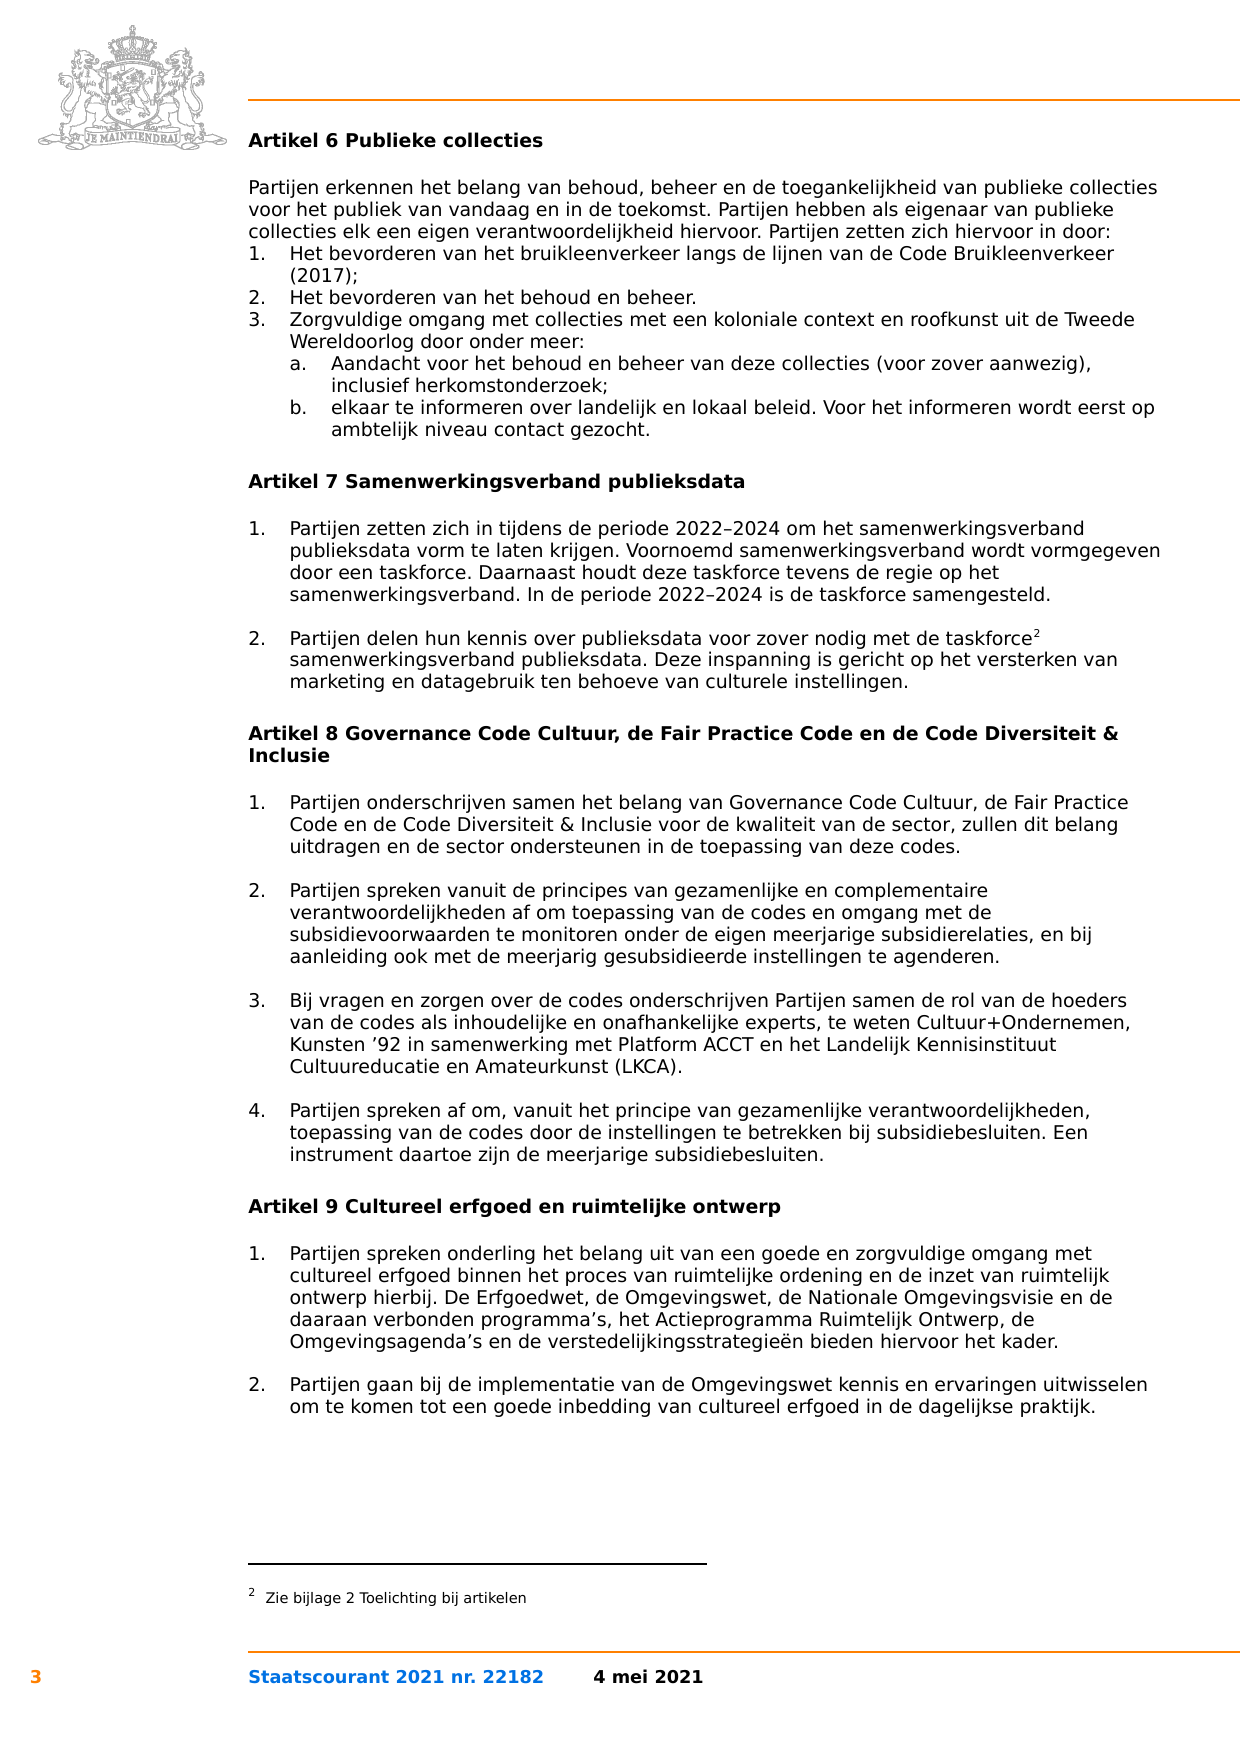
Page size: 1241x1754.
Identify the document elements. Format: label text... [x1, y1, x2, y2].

text Zie bijlage 2 Toelichting bij artikelen [248, 1586, 1163, 1608]
subtitle Artikel 7 Samenwerkingsverband publieksdata [248, 471, 1163, 493]
text 1. Partijen spreken onderling het belang uit van een goede en zorgvuldige omgang met cultureel erfgoed binnen het proces van ruimtelijke ordening en de inzet van ruimtelijk ontwerp hierbij. De Erfgoedwet, de Omgevingswet, de Nationale Omgevingsvisie en de daaraan verbonden programma’s, het Actieprogramma Ruimtelijk Ontwerp, de Omgevingsagenda’s en de verstedelijkingsstrategieën bieden hiervoor het kader. [248, 1243, 1163, 1352]
text 4. Partijen spreken af om, vanuit het principe van gezamenlijke verantwoordelijkheden, toepassing van de codes door de instellingen te betrekken bij subsidiebesluiten. Een instrument daartoe zijn de meerjarige subsidiebesluiten. [248, 1100, 1163, 1166]
text 3. Zorgvuldige omgang met collecties met een koloniale context en roofkunst uit de Tweede Wereldoorlog door onder meer: [248, 309, 1163, 353]
picture [38, 25, 227, 150]
text b. elkaar te informeren over landelijk en lokaal beleid. Voor het informeren wordt eerst op ambtelijk niveau contact gezocht. [289, 397, 1163, 441]
subtitle Artikel 9 Cultureel erfgoed en ruimtelijke ontwerp [248, 1196, 1163, 1218]
text 2. Partijen gaan bij de implementatie van de Omgevingswet kennis en ervaringen uitwisselen om te komen tot een goede inbedding van cultureel erfgoed in de dagelijkse praktijk. [248, 1374, 1163, 1418]
text a. Aandacht voor het behoud en beheer van deze collecties (voor zover aanwezig), inclusief herkomstonderzoek; [289, 353, 1163, 397]
text 1. Het bevorderen van het bruikleenverkeer langs de lijnen van de Code Bruikleenverkeer (2017); [248, 243, 1163, 287]
text 3. Bij vragen en zorgen over de codes onderschrijven Partijen samen de rol van de hoeders van de codes als inhoudelijke en onafhankelijke experts, te weten Cultuur+Ondernemen, Kunsten ’92 in samenwerking met Platform ACCT en het Landelijk Kennisinstituut Cultuureducatie en Amateurkunst (LKCA). [248, 990, 1163, 1078]
text 2. Partijen delen hun kennis over publieksdata voor zover nodig met de taskforce samenwerkingsverband publieksdata. Deze inspanning is gericht op het versterken van marketing en datagebruik ten behoeve van culturele instellingen. [248, 627, 1163, 693]
text Partijen erkennen het belang van behoud, beheer en de toegankelijkheid van publieke collecties voor het publiek van vandaag en in de toekomst. Partijen hebben als eigenaar van publieke collecties elk een eigen verantwoordelijkheid hiervoor. Partijen zetten zich hiervoor in door: [248, 177, 1163, 243]
subtitle Artikel 8 Governance Code Cultuur, de Fair Practice Code en de Code Diversiteit & Inclusie [248, 723, 1163, 767]
text 2. Partijen spreken vanuit de principes van gezamenlijke en complementaire verantwoordelijkheden af om toepassing van de codes en omgang met de subsidievoorwaarden te monitoren onder de eigen meerjarige subsidierelaties, en bij aanleiding ook met de meerjarig gesubsidieerde instellingen te agenderen. [248, 880, 1163, 968]
text 1. Partijen onderschrijven samen het belang van Governance Code Cultuur, de Fair Practice Code en de Code Diversiteit & Inclusie voor de kwaliteit van de sector, zullen dit belang uitdragen en de sector ondersteunen in de toepassing van deze codes. [248, 792, 1163, 858]
text 2. Het bevorderen van het behoud en beheer. [248, 287, 1163, 309]
subtitle Artikel 6 Publieke collecties [248, 130, 1163, 152]
text 1. Partijen zetten zich in tijdens de periode 2022–2024 om het samenwerkingsverband publieksdata vorm te laten krijgen. Voornoemd samenwerkingsverband wordt vormgegeven door een taskforce. Daarnaast houdt deze taskforce tevens de regie op het samenwerkingsverband. In de periode 2022–2024 is de taskforce samengesteld. [248, 518, 1163, 606]
